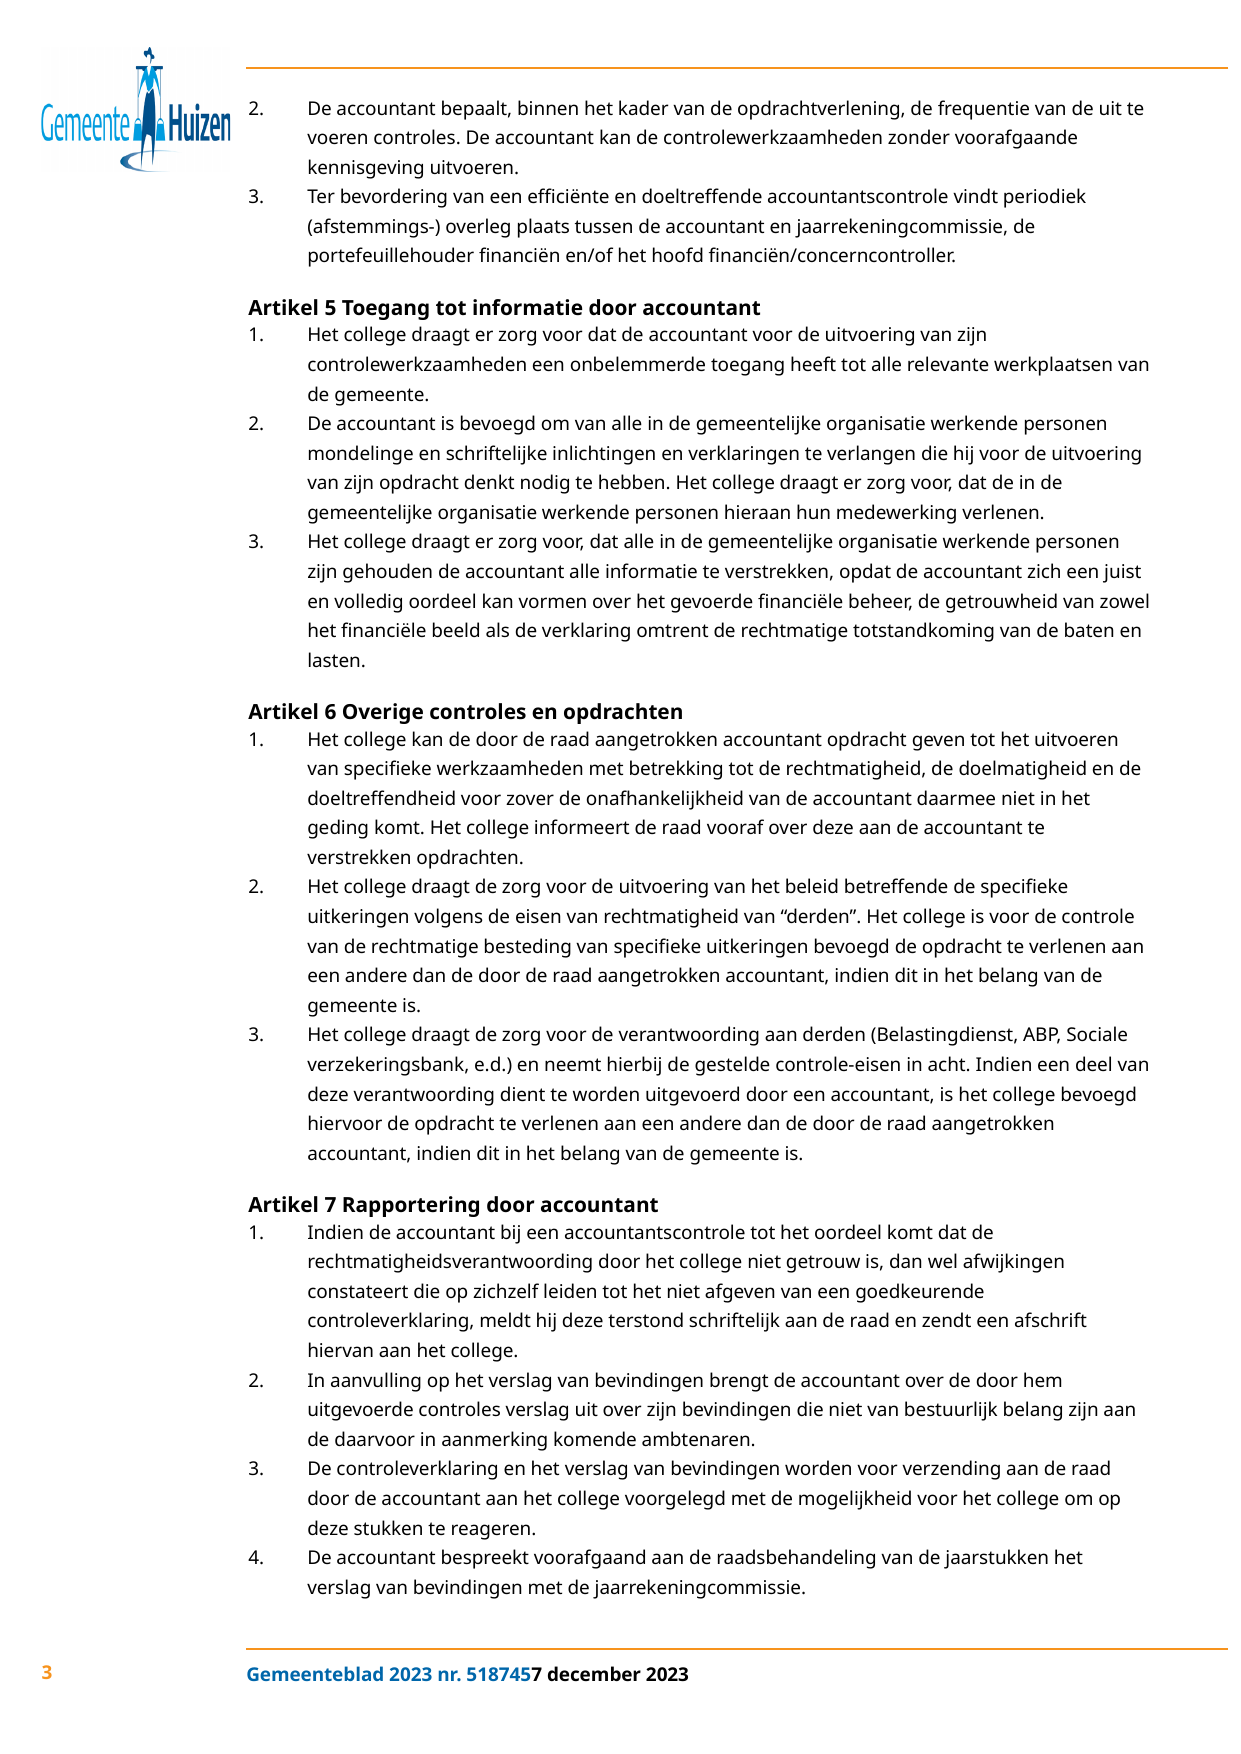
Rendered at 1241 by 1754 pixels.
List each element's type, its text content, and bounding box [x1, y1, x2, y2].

text Artikel 6 Overige controles en opdrachten [248, 697, 1152, 726]
list De controleverklaring en het verslag van bevindingen worden voor verzending aan de raad door de accountant aan het college voorgelegd met de mogelijkheid voor het college om op deze stukken te reageren. [248, 1456, 1152, 1540]
list De accountant bepaalt, binnen het kader van de opdrachtverlening, de frequentie van de uit te voeren controles. De accountant kan de controlewerkzaamheden zonder voorafgaande kennisgeving uitvoeren. [248, 95, 1152, 180]
list Het college kan de door de raad aangetrokken accountant opdracht geven tot het uitvoeren van specifieke werkzaamheden met betrekking tot de rechtmatigheid, de doelmatigheid en de doeltreffendheid voor zover de onafhankelijkheid van de accountant daarmee niet in het geding komt. Het college informeert de raad vooraf over deze aan de accountant te verstrekken opdrachten. [248, 726, 1152, 870]
list Het college draagt de zorg voor de verantwoording aan derden (Belastingdienst, ABP, Sociale verzekeringsbank, e.d.) en neemt hierbij de gestelde controle-eisen in acht. Indien een deel van deze verantwoording dient te worden uitgevoerd door een accountant, is het college bevoegd hiervoor de opdracht te verlenen aan een andere dan de door de raad aangetrokken accountant, indien dit in het belang van de gemeente is. [248, 1022, 1152, 1166]
list De accountant is bevoegd om van alle in de gemeentelijke organisatie werkende personen mondelinge en schriftelijke inlichtingen en verklaringen te verlangen die hij voor de uitvoering van zijn opdracht denkt nodig te hebben. Het college draagt er zorg voor, dat de in de gemeentelijke organisatie werkende personen hieraan hun medewerking verlenen. [248, 410, 1152, 525]
list In aanvulling op het verslag van bevindingen brengt de accountant over de door hem uitgevoerde controles verslag uit over zijn bevindingen die niet van bestuurlijk belang zijn aan de daarvoor in aanmerking komende ambtenaren. [248, 1367, 1152, 1452]
text Artikel 7 Rapportering door accountant [248, 1190, 1152, 1219]
list Het college draagt er zorg voor dat de accountant voor de uitvoering van zijn controlewerkzaamheden een onbelemmerde toegang heeft tot alle relevante werkplaatsen van de gemeente. [248, 322, 1152, 406]
list Het college draagt er zorg voor, dat alle in de gemeentelijke organisatie werkende personen zijn gehouden de accountant alle informatie te verstrekken, opdat de accountant zich een juist en volledig oordeel kan vormen over het gevoerde financiële beheer, de getrouwheid van zowel het financiële beeld als de verklaring omtrent de rechtmatige totstandkoming van de baten en lasten. [248, 529, 1152, 673]
list Het college draagt de zorg voor de uitvoering van het beleid betreffende de specifieke uitkeringen volgens de eisen van rechtmatigheid van “derden”. Het college is voor de controle van de rechtmatige besteding van specifieke uitkeringen bevoegd de opdracht te verlenen aan een andere dan de door de raad aangetrokken accountant, indien dit in het belang van de gemeente is. [248, 874, 1152, 1018]
picture [41, 47, 231, 172]
list Indien de accountant bij een accountantscontrole tot het oordeel komt dat de rechtmatigheidsverantwoording door het college niet getrouw is, dan wel afwijkingen constateert die op zichzelf leiden tot het niet afgeven van een goedkeurende controleverklaring, meldt hij deze terstond schriftelijk aan de raad en zendt een afschrift hiervan aan het college. [248, 1219, 1152, 1363]
text Artikel 5 Toegang tot informatie door accountant [248, 293, 1152, 322]
list Ter bevordering van een efficiënte en doeltreffende accountantscontrole vindt periodiek (afstemmings-) overleg plaats tussen de accountant en jaarrekeningcommissie, de portefeuillehouder financiën en/of het hoofd financiën/concerncontroller. [248, 183, 1152, 268]
list De accountant bespreekt voorafgaand aan de raadsbehandeling van de jaarstukken het verslag van bevindingen met de jaarrekeningcommissie. [248, 1544, 1152, 1599]
